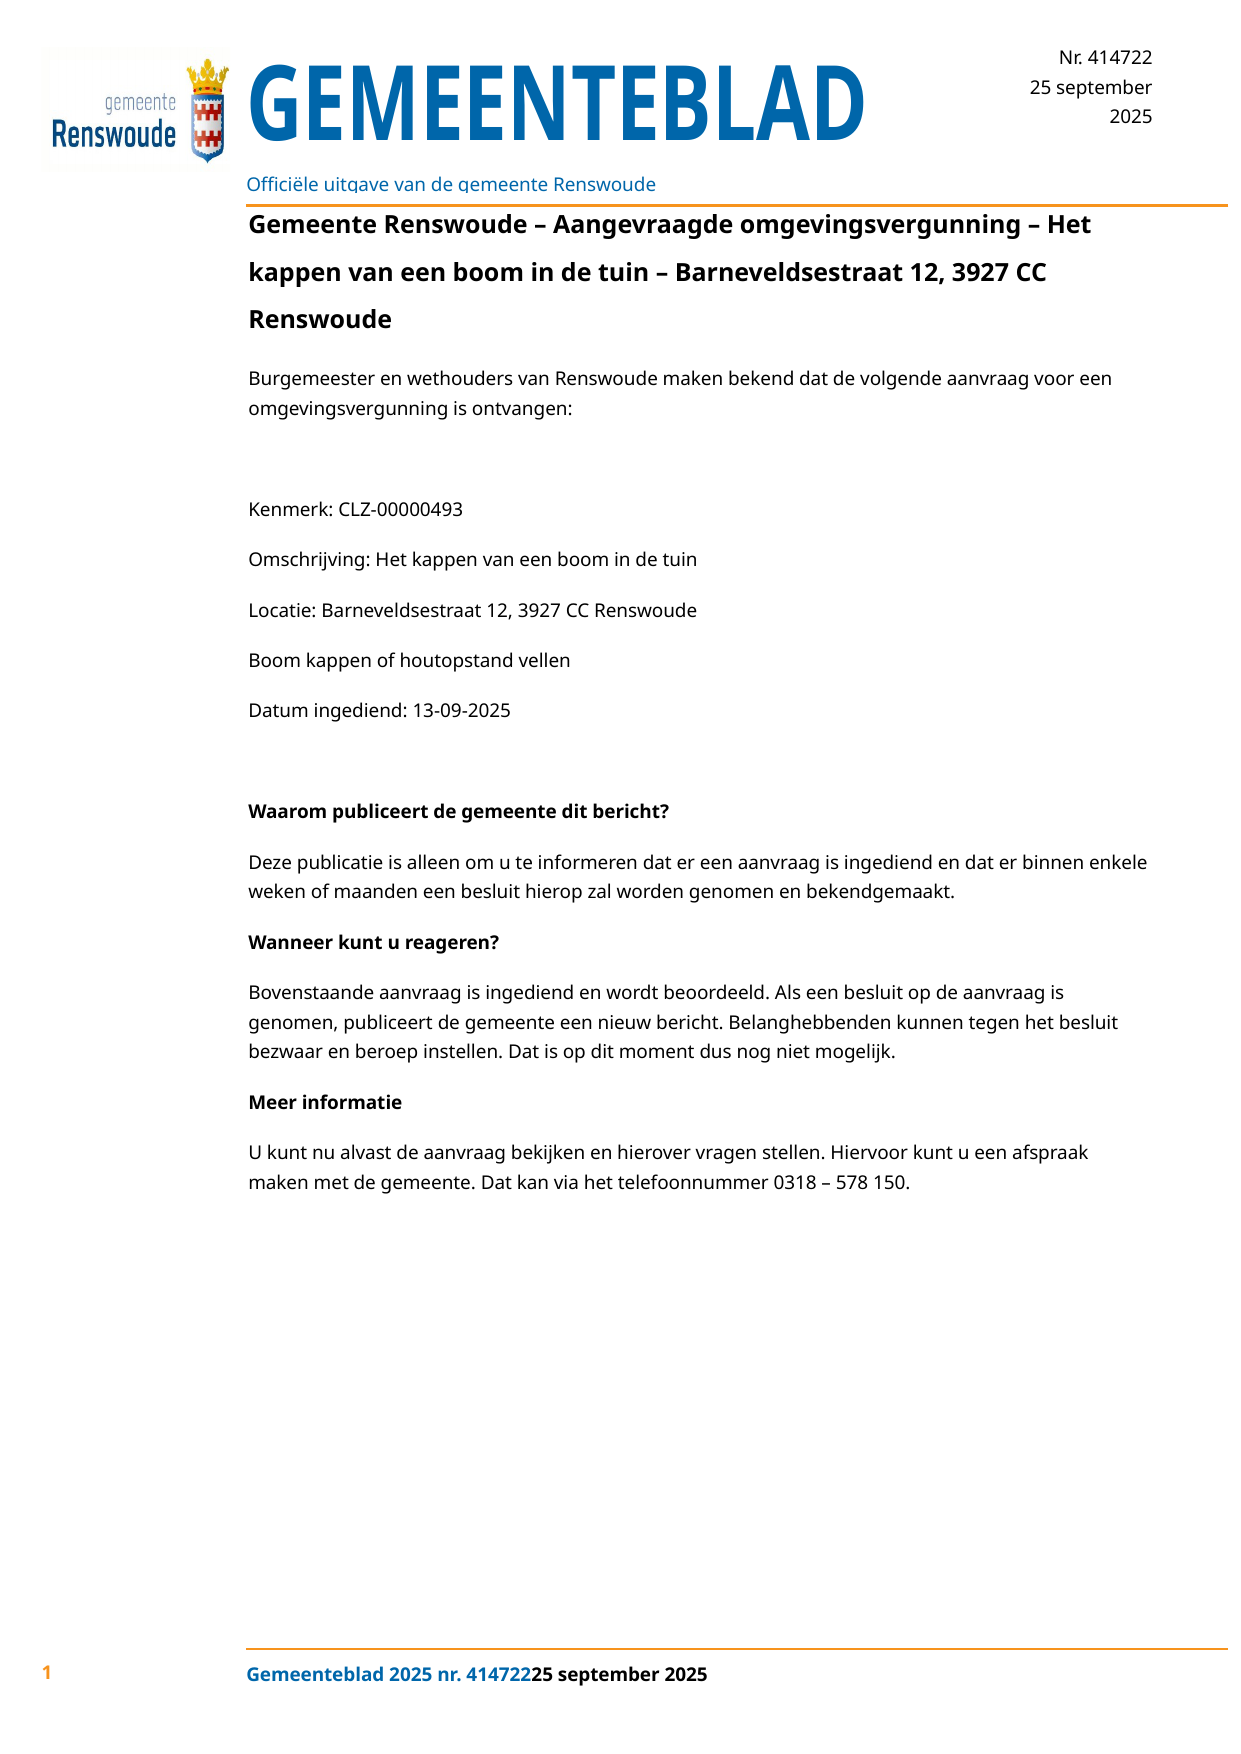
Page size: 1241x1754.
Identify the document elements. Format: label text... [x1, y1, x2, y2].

text Bovenstaande aanvraag is ingediend en wordt beoordeeld. Als een besluit op de aanvraag is genomen, publiceert de gemeente een nieuw bericht. Belanghebbenden kunnen tegen het besluit bezwaar en beroep instellen. Dat is op dit moment dus nog niet mogelijk. [248, 979, 1152, 1064]
text Locatie: Barneveldsestraat 12, 3927 CC Renswoude [248, 597, 1152, 622]
text Waarom publiceert de gemeente dit bericht? [248, 798, 1152, 824]
text Datum ingediend: 13-09-2025 [248, 698, 1152, 723]
text Burgemeester en wethouders van Renswoude maken bekend dat de volgende aanvraag voor een omgevingsvergunning is ontvangen: [248, 366, 1152, 421]
text Deze publicatie is alleen om u te informeren dat er een aanvraag is ingediend en dat er binnen enkele weken of maanden een besluit hierop zal worden genomen en bekendgemaakt. [248, 849, 1152, 904]
text Wanneer kunt u reageren? [248, 929, 1152, 954]
picture [41, 47, 231, 172]
text Omschrijving: Het kappen van een boom in de tuin [248, 546, 1152, 572]
text Meer informatie [248, 1089, 1152, 1114]
text Gemeente Renswoude – Aangevraagde omgevingsvergunning – Het kappen van een boom in de tuin – Barneveldsestraat 12, 3927 CC Renswoude [248, 207, 1152, 336]
text Kenmerk: CLZ-00000493 [248, 496, 1152, 522]
text Boom kappen of houtopstand vellen [248, 647, 1152, 673]
text U kunt nu alvast de aanvraag bekijken en hierover vragen stellen. Hiervoor kunt u een afspraak maken met de gemeente. Dat kan via het telefoonnummer 0318 – 578 150. [248, 1139, 1152, 1194]
